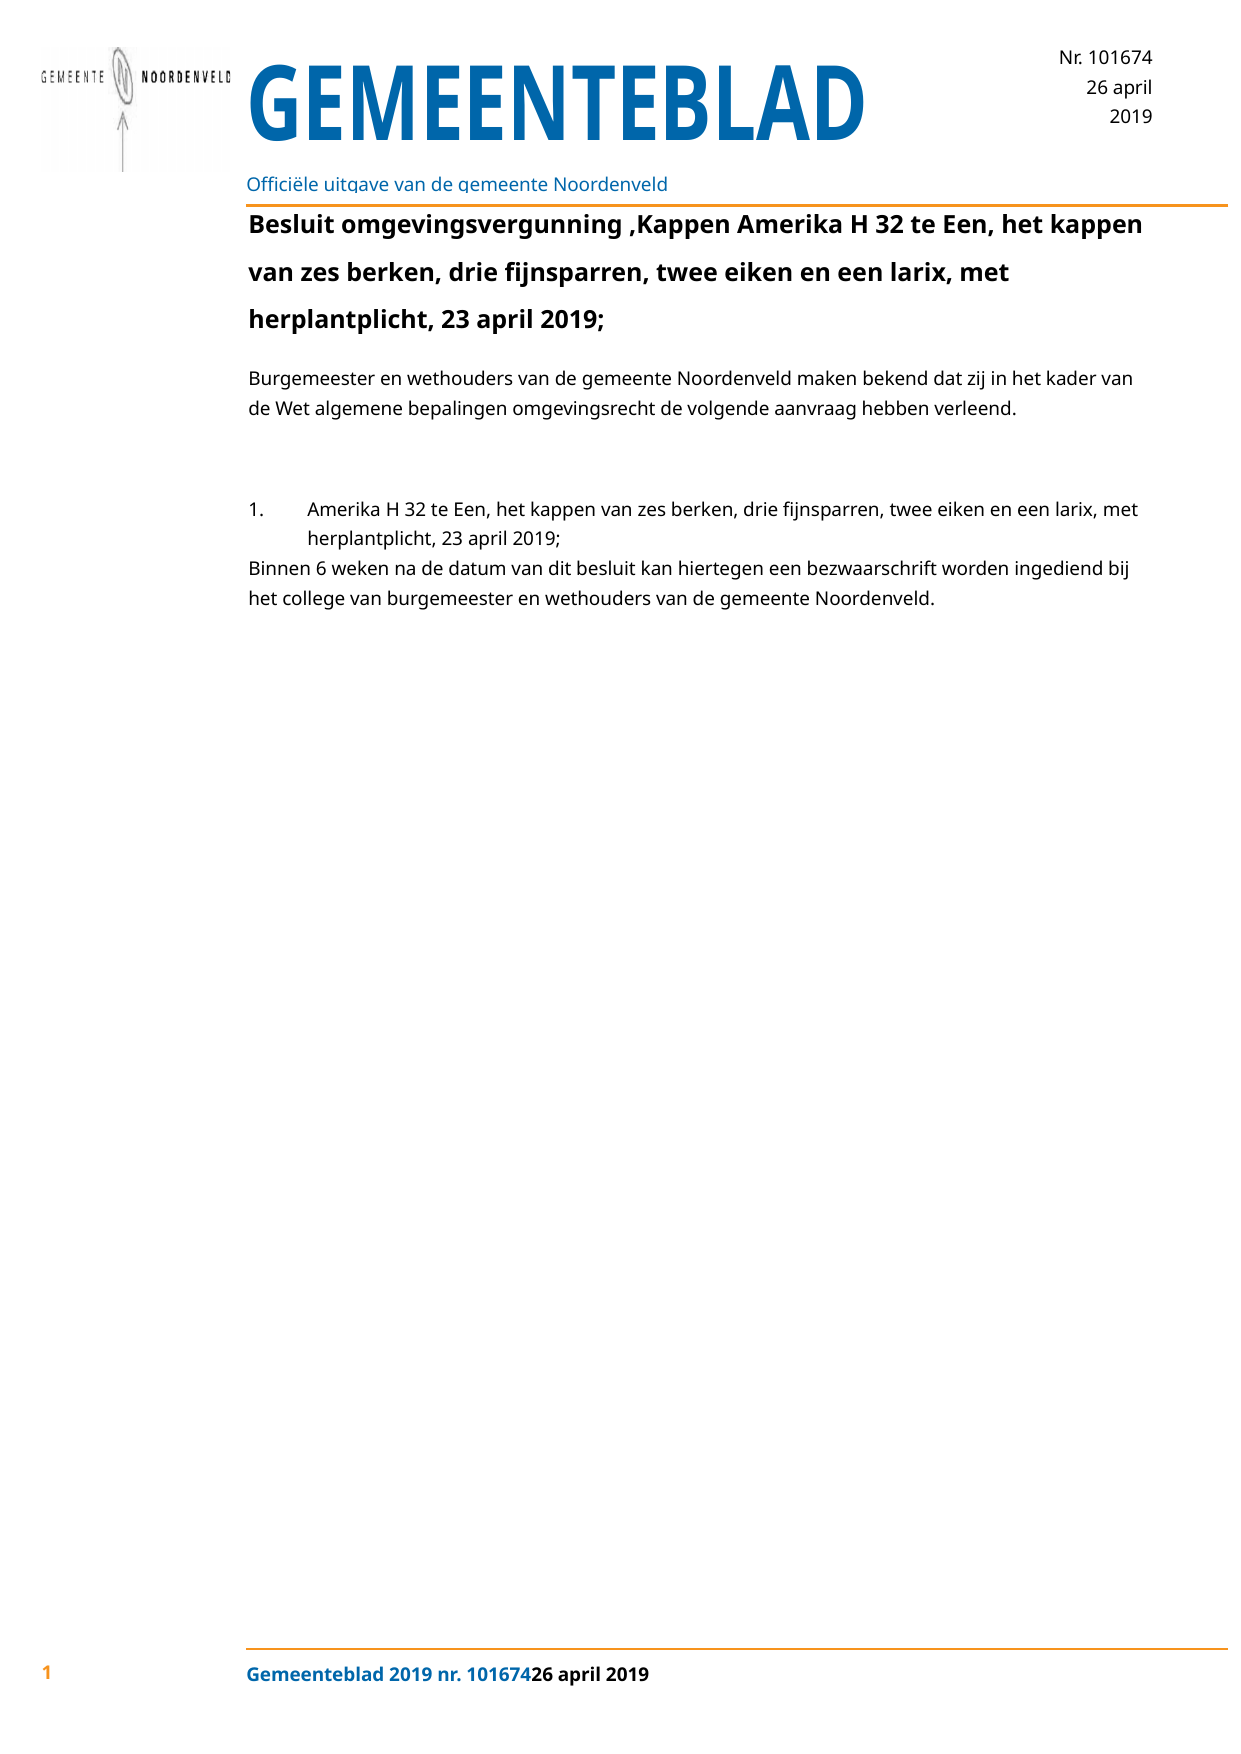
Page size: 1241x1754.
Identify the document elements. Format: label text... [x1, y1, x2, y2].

picture [41, 47, 231, 172]
text Besluit omgevingsvergunning ,Kappen Amerika H 32 te Een, het kappen van zes berken, drie fijnsparren, twee eiken en een larix, met herplantplicht, 23 april 2019; [248, 207, 1152, 336]
text Binnen 6 weken na de datum van dit besluit kan hiertegen een bezwaarschrift worden ingediend bij het college van burgemeester en wethouders van de gemeente Noordenveld. [248, 555, 1152, 610]
text Burgemeester en wethouders van de gemeente Noordenveld maken bekend dat zij in het kader van de Wet algemene bepalingen omgevingsrecht de volgende aanvraag hebben verleend. [248, 366, 1152, 421]
list Amerika H 32 te Een, het kappen van zes berken, drie fijnsparren, twee eiken en een larix, met herplantplicht, 23 april 2019; [248, 496, 1152, 551]
